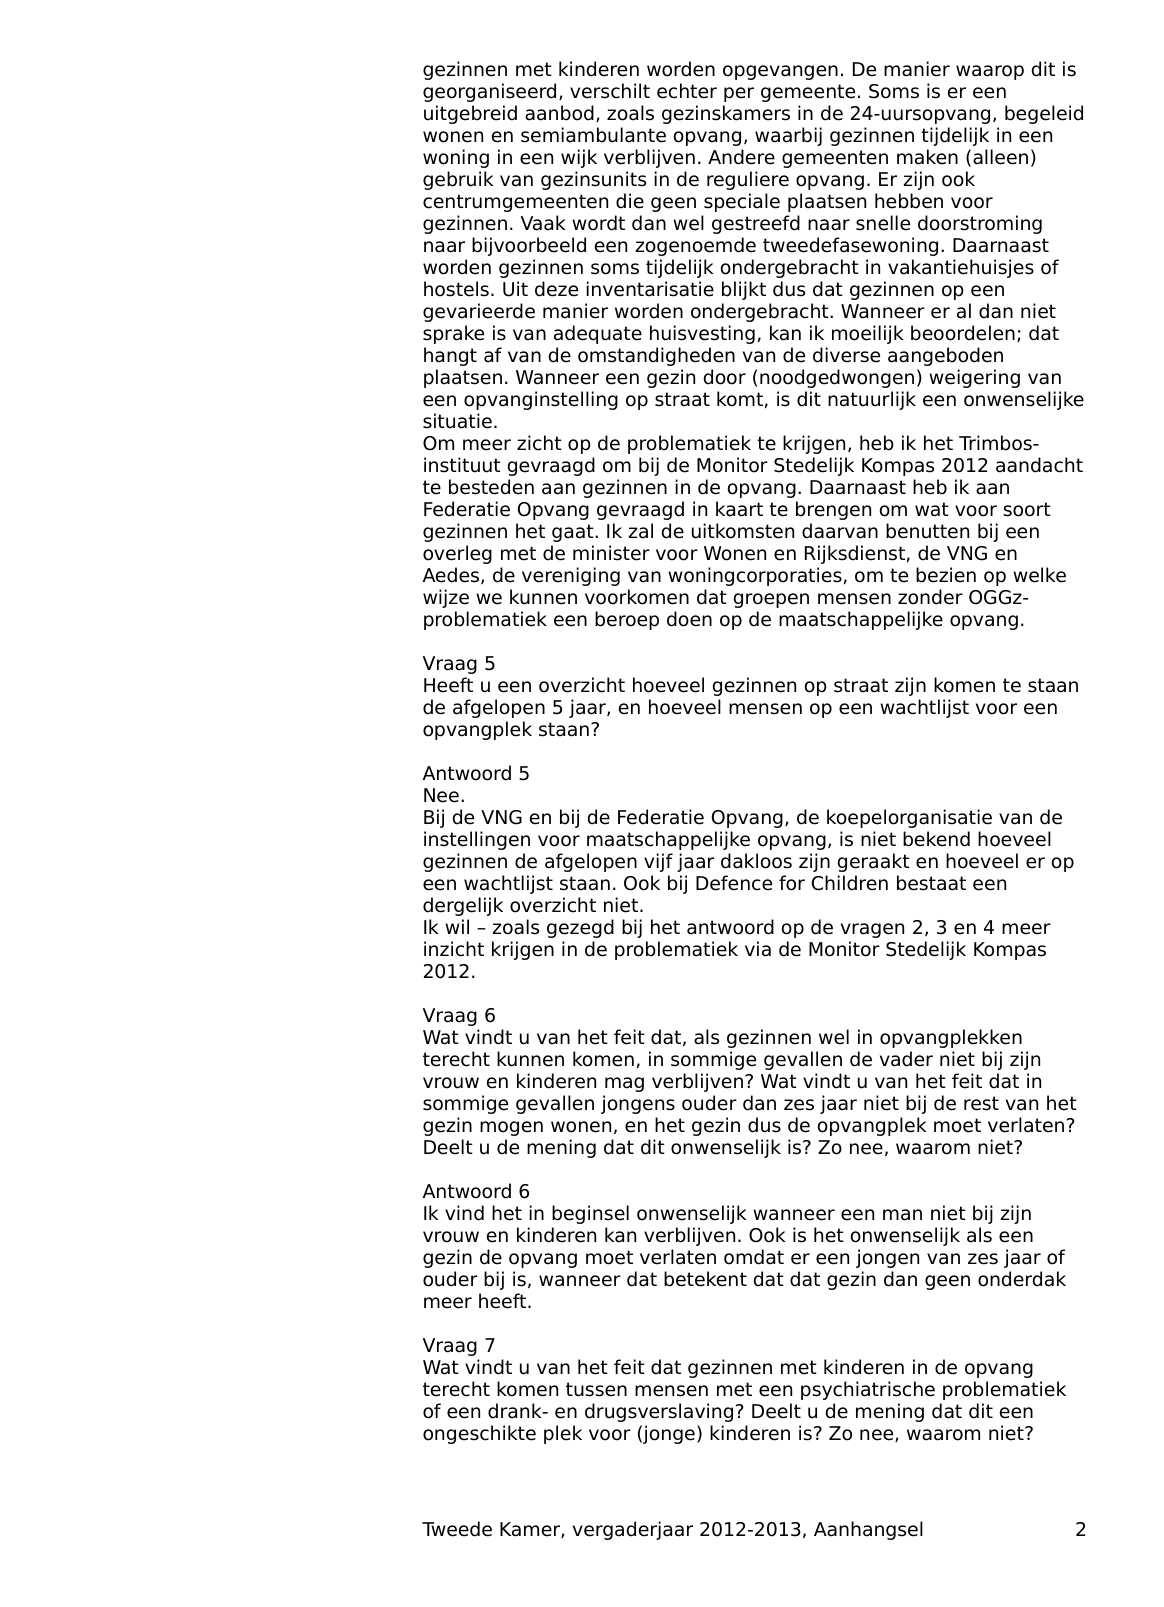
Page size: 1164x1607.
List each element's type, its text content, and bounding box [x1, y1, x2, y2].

text Antwoord 6 [422, 1181, 1087, 1203]
text Bij de VNG en bij de Federatie Opvang, de koepelorganisatie van de instellingen voor maatschappelijke opvang, is niet bekend hoeveel gezinnen de afgelopen vijf jaar dakloos zijn geraakt en hoeveel er op een wachtlijst staan. Ook bij Defence for Children bestaat een dergelijk overzicht niet. [422, 807, 1087, 917]
text Nee. [422, 785, 1087, 807]
text Ik wil – zoals gezegd bij het antwoord op de vragen 2, 3 en 4 meer inzicht krijgen in de problematiek via de Monitor Stedelijk Kompas 2012. [422, 917, 1087, 983]
text Antwoord 5 [422, 763, 1087, 785]
text Heeft u een overzicht hoeveel gezinnen op straat zijn komen te staan de afgelopen 5 jaar, en hoeveel mensen op een wachtlijst voor een opvangplek staan? [422, 675, 1087, 741]
text Vraag 6 [422, 1005, 1087, 1027]
text Vraag 7 [422, 1335, 1087, 1357]
text Om meer zicht op de problematiek te krijgen, heb ik het Trimbos-instituut gevraagd om bij de Monitor Stedelijk Kompas 2012 aandacht te besteden aan gezinnen in de opvang. Daarnaast heb ik aan Federatie Opvang gevraagd in kaart te brengen om wat voor soort gezinnen het gaat. Ik zal de uitkomsten daarvan benutten bij een overleg met de minister voor Wonen en Rijksdienst, de VNG en Aedes, de vereniging van woningcorporaties, om te bezien op welke wijze we kunnen voorkomen dat groepen mensen zonder OGGz-problematiek een beroep doen op de maatschappelijke opvang. [422, 433, 1087, 631]
text Wat vindt u van het feit dat, als gezinnen wel in opvangplekken terecht kunnen komen, in sommige gevallen de vader niet bij zijn vrouw en kinderen mag verblijven? Wat vindt u van het feit dat in sommige gevallen jongens ouder dan zes jaar niet bij de rest van het gezin mogen wonen, en het gezin dus de opvangplek moet verlaten? Deelt u de mening dat dit onwenselijk is? Zo nee, waarom niet? [422, 1027, 1087, 1159]
text Vraag 5 [422, 653, 1087, 675]
text Wat vindt u van het feit dat gezinnen met kinderen in de opvang terecht komen tussen mensen met een psychiatrische problematiek of een drank- en drugsverslaving? Deelt u de mening dat dit een ongeschikte plek voor (jonge) kinderen is? Zo nee, waarom niet? [422, 1357, 1087, 1445]
text Ik vind het in beginsel onwenselijk wanneer een man niet bij zijn vrouw en kinderen kan verblijven. Ook is het onwenselijk als een gezin de opvang moet verlaten omdat er een jongen van zes jaar of ouder bij is, wanneer dat betekent dat dat gezin dan geen onderdak meer heeft. [422, 1203, 1087, 1313]
text gezinnen met kinderen worden opgevangen. De manier waarop dit is georganiseerd, verschilt echter per gemeente. Soms is er een uitgebreid aanbod, zoals gezinskamers in de 24-uursopvang, begeleid wonen en semiambulante opvang, waarbij gezinnen tijdelijk in een woning in een wijk verblijven. Andere gemeenten maken (alleen) gebruik van gezinsunits in de reguliere opvang. Er zijn ook centrumgemeenten die geen speciale plaatsen hebben voor gezinnen. Vaak wordt dan wel gestreefd naar snelle doorstroming naar bijvoorbeeld een zogenoemde tweedefasewoning. Daarnaast worden gezinnen soms tijdelijk ondergebracht in vakantiehuisjes of hostels. Uit deze inventarisatie blijkt dus dat gezinnen op een gevarieerde manier worden ondergebracht. Wanneer er al dan niet sprake is van adequate huisvesting, kan ik moeilijk beoordelen; dat hangt af van de omstandigheden van de diverse aangeboden plaatsen. Wanneer een gezin door (noodgedwongen) weigering van een opvanginstelling op straat komt, is dit natuurlijk een onwenselijke situatie. [422, 59, 1087, 433]
